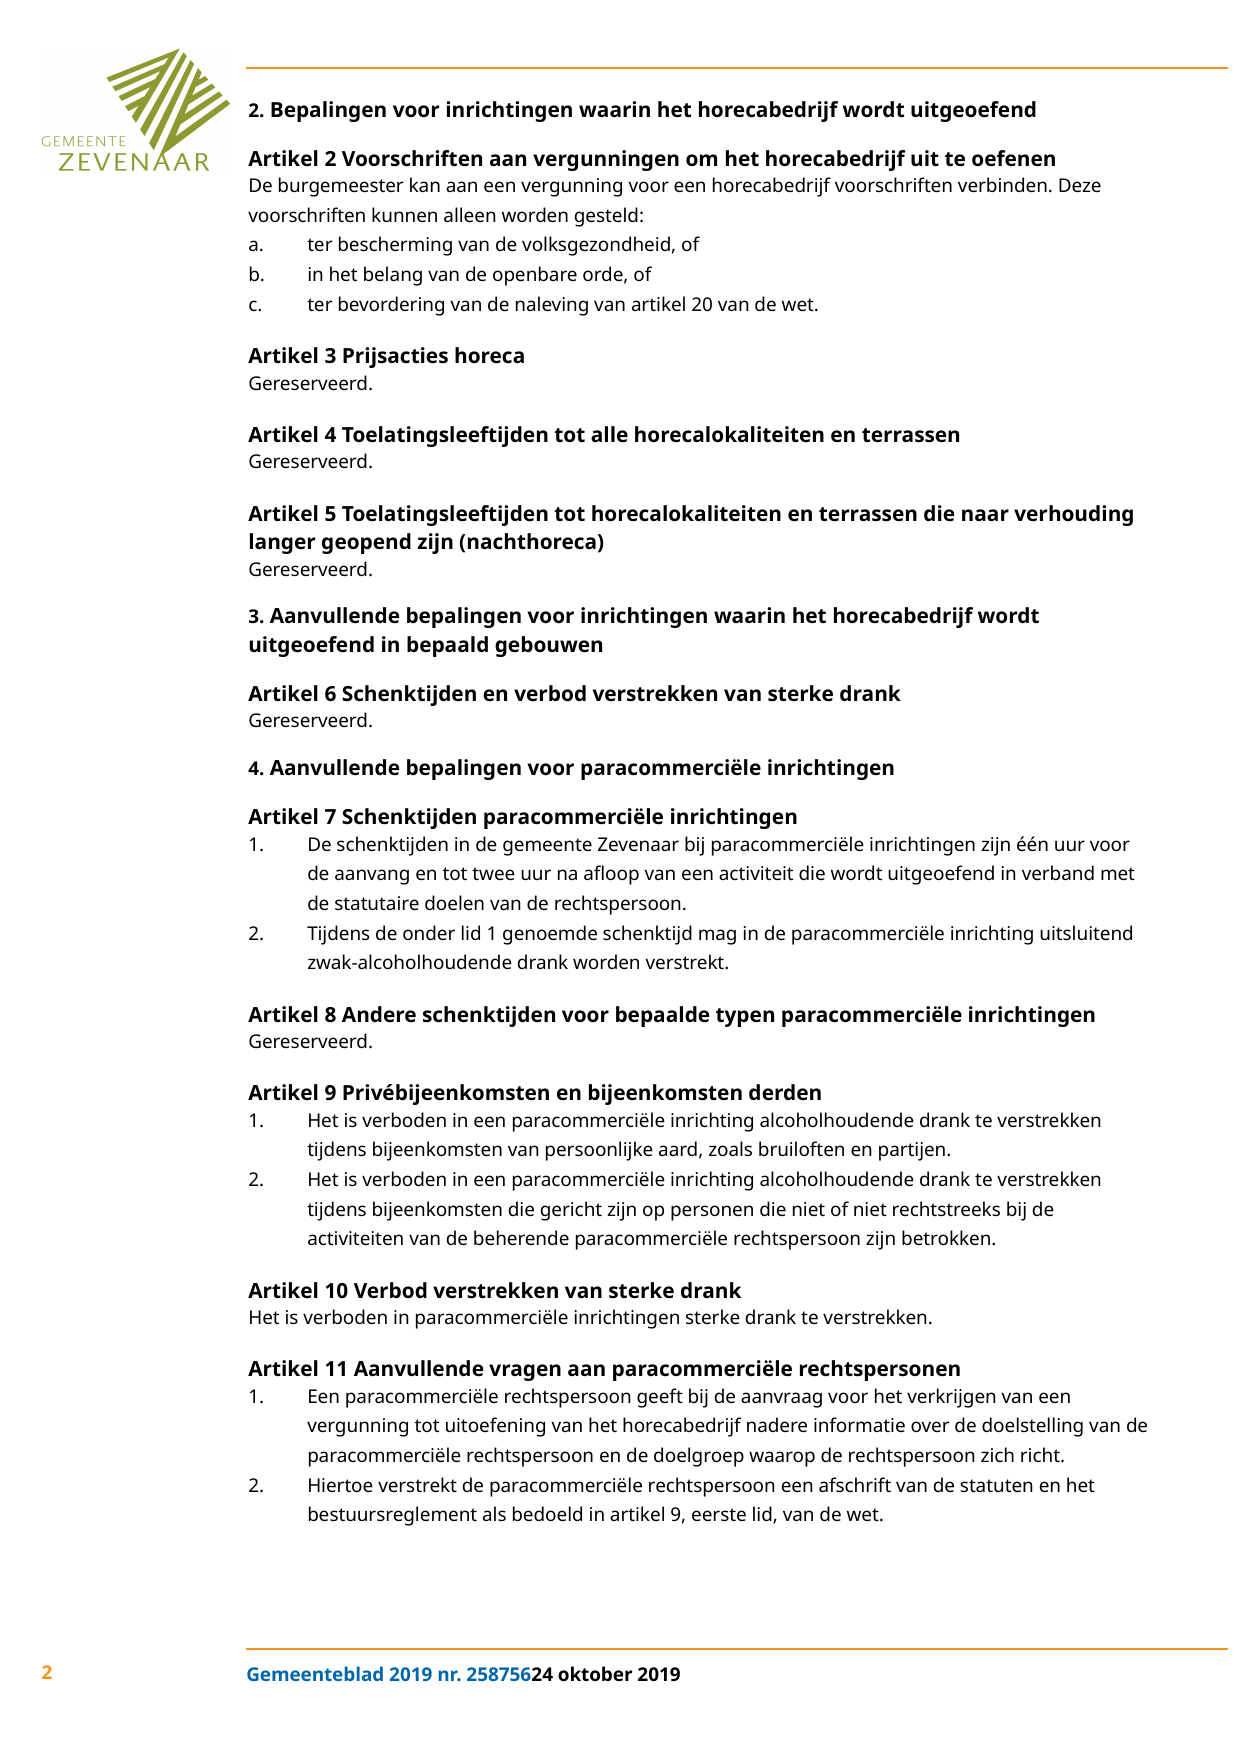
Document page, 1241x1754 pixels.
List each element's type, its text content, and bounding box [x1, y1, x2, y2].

picture [41, 47, 231, 172]
text 3. Aanvullende bepalingen voor inrichtingen waarin het horecabedrijf wordt uitgeoefend in bepaald gebouwen [248, 601, 1152, 658]
text Artikel 4 Toelatingsleeftijden tot alle horecalokaliteiten en terrassen [248, 420, 1152, 448]
text Artikel 5 Toelatingsleeftijden tot horecalokaliteiten en terrassen die naar verhouding langer geopend zijn (nachthoreca) [248, 499, 1152, 556]
text Artikel 2 Voorschriften aan vergunningen om het horecabedrijf uit te oefenen [248, 144, 1152, 172]
text Artikel 10 Verbod verstrekken van sterke drank [248, 1276, 1152, 1304]
text Artikel 3 Prijsacties horeca [248, 341, 1152, 370]
list Hiertoe verstrekt de paracommerciële rechtspersoon een afschrift van de statuten en het bestuursreglement als bedoeld in artikel 9, eerste lid, van de wet. [248, 1472, 1152, 1527]
list Het is verboden in een paracommerciële inrichting alcoholhoudende drank te verstrekken tijdens bijeenkomsten van persoonlijke aard, zoals bruiloften en partijen. [248, 1107, 1152, 1162]
text Gereserveerd. [248, 370, 1152, 395]
text Het is verboden in paracommerciële inrichtingen sterke drank te verstrekken. [248, 1304, 1152, 1330]
text Gereserveerd. [248, 1028, 1152, 1054]
text De burgemeester kan aan een vergunning voor een horecabedrijf voorschriften verbinden. Deze voorschriften kunnen alleen worden gesteld: [248, 172, 1152, 228]
list De schenktijden in de gemeente Zevenaar bij paracommerciële inrichtingen zijn één uur voor de aanvang en tot twee uur na afloop van een activiteit die wordt uitgeoefend in verband met de statutaire doelen van de rechtspersoon. [248, 831, 1152, 916]
text 4. Aanvullende bepalingen voor paracommerciële inrichtingen [248, 753, 1152, 782]
list ter bevordering van de naleving van artikel 20 van de wet. [248, 291, 1152, 317]
text Gereserveerd. [248, 708, 1152, 733]
text Artikel 9 Privébijeenkomsten en bijeenkomsten derden [248, 1078, 1152, 1107]
text Artikel 8 Andere schenktijden voor bepaalde typen paracommerciële inrichtingen [248, 1000, 1152, 1028]
text Artikel 6 Schenktijden en verbod verstrekken van sterke drank [248, 679, 1152, 708]
list Een paracommerciële rechtspersoon geeft bij de aanvraag voor het verkrijgen van een vergunning tot uitoefening van het horecabedrijf nadere informatie over de doelstelling van de paracommerciële rechtspersoon en de doelgroep waarop de rechtspersoon zich richt. [248, 1383, 1152, 1468]
list Het is verboden in een paracommerciële inrichting alcoholhoudende drank te verstrekken tijdens bijeenkomsten die gericht zijn op personen die niet of niet rechtstreeks bij de activiteiten van de beherende paracommerciële rechtspersoon zijn betrokken. [248, 1166, 1152, 1251]
list in het belang van de openbare orde, of [248, 261, 1152, 287]
text Gereserveerd. [248, 556, 1152, 582]
list ter bescherming van de volksgezondheid, of [248, 232, 1152, 257]
text 2. Bepalingen voor inrichtingen waarin het horecabedrijf wordt uitgeoefend [248, 95, 1152, 123]
text Artikel 7 Schenktijden paracommerciële inrichtingen [248, 802, 1152, 831]
list Tijdens de onder lid 1 genoemde schenktijd mag in de paracommerciële inrichting uitsluitend zwak-alcoholhoudende drank worden verstrekt. [248, 920, 1152, 975]
text Artikel 11 Aanvullende vragen aan paracommerciële rechtspersonen [248, 1354, 1152, 1383]
text Gereserveerd. [248, 448, 1152, 474]
